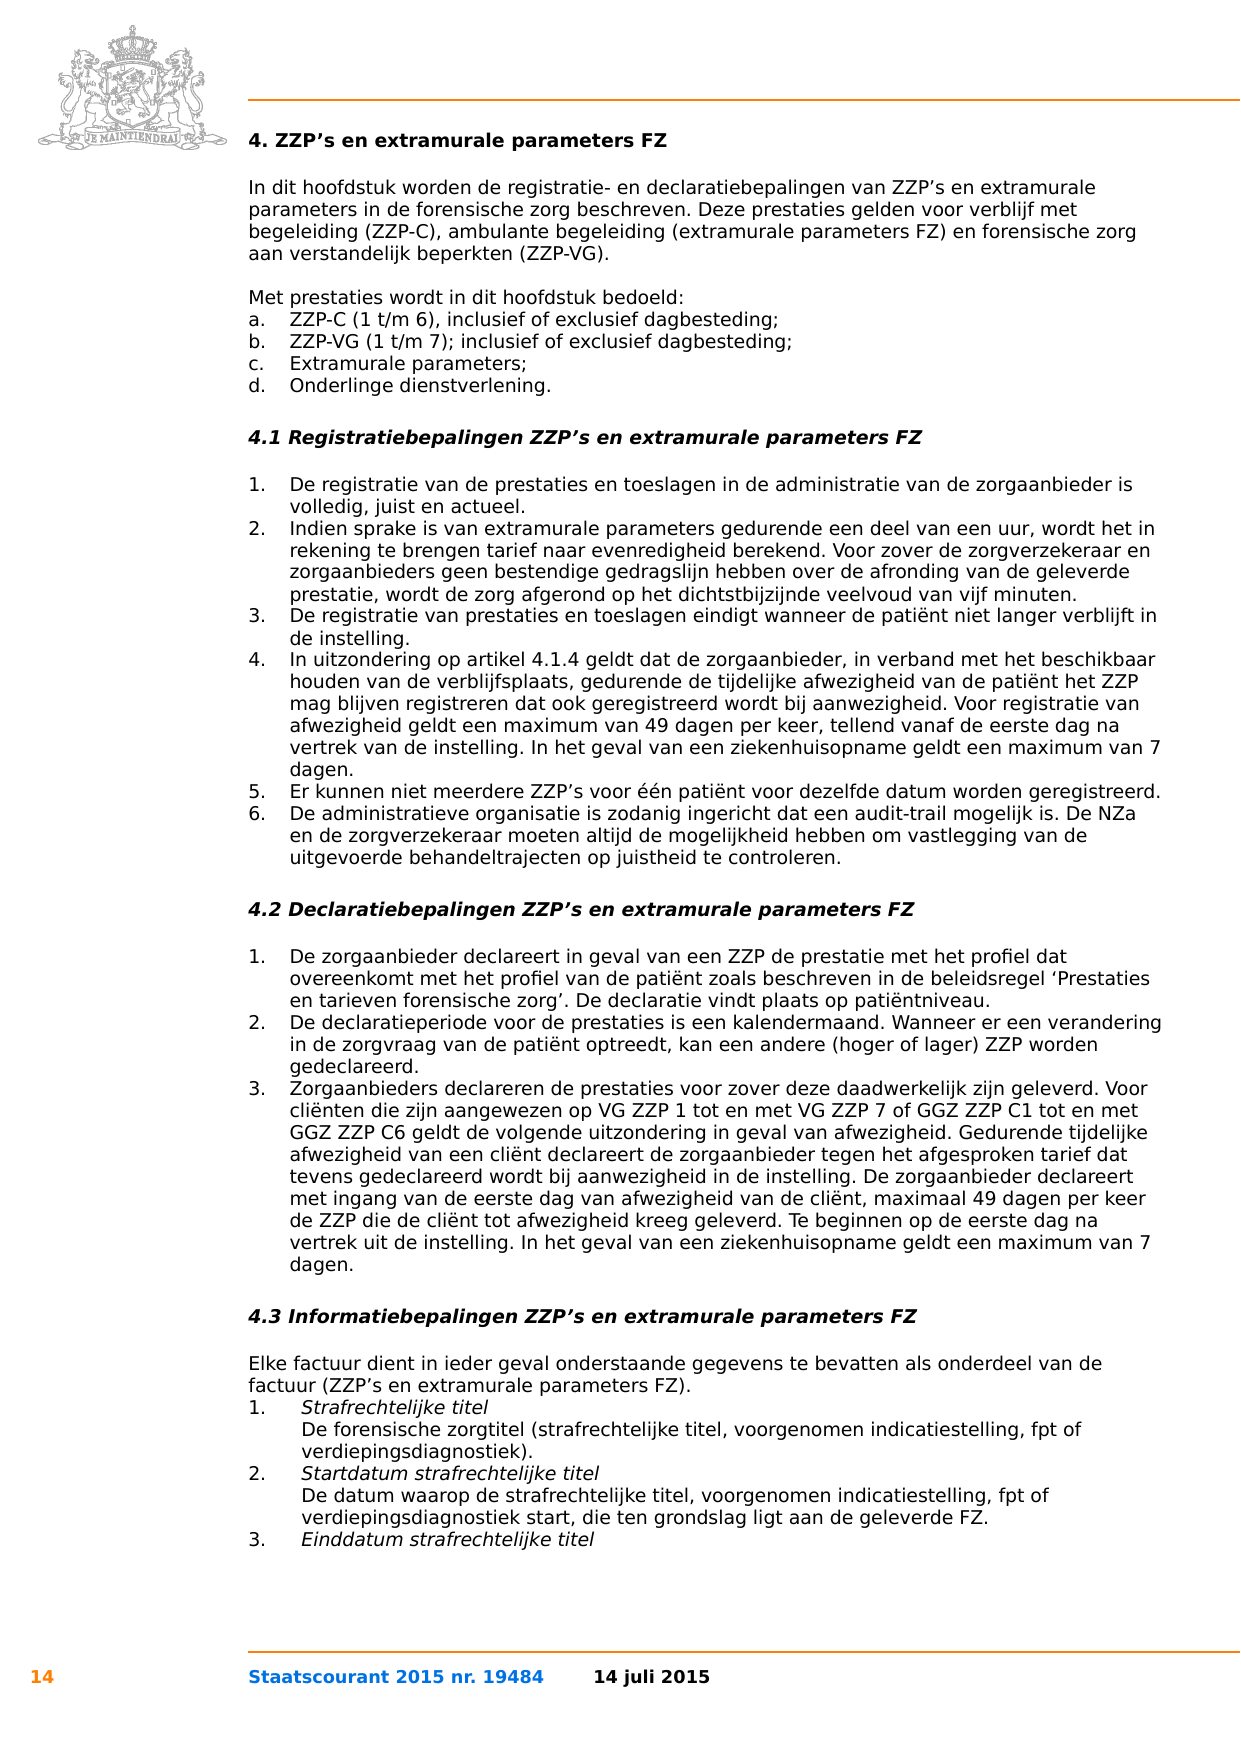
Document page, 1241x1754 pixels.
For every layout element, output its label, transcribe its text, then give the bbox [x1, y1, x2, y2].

picture [38, 25, 227, 150]
text In dit hoofdstuk worden de registratie- en declaratiebepalingen van ZZP’s en extramurale parameters in de forensische zorg beschreven. Deze prestaties gelden voor verblijf met begeleiding (ZZP-C), ambulante begeleiding (extramurale parameters FZ) en forensische zorg aan verstandelijk beperkten (ZZP-VG). [248, 177, 1163, 265]
text 1. De registratie van de prestaties en toeslagen in de administratie van de zorgaanbieder is volledig, juist en actueel. [248, 473, 1163, 517]
text a. ZZP-C (1 t/m 6), inclusief of exclusief dagbesteding; [248, 309, 1163, 331]
subtitle 4.2 Declaratiebepalingen ZZP’s en extramurale parameters FZ [248, 899, 1163, 921]
text 3. Einddatum strafrechtelijke titel [248, 1529, 1163, 1551]
text 5. Er kunnen niet meerdere ZZP’s voor één patiënt voor dezelfde datum worden geregistreerd. [248, 781, 1163, 803]
text 2. De declaratieperiode voor de prestaties is een kalendermaand. Wanneer er een verandering in de zorgvraag van de patiënt optreedt, kan een andere (hoger of lager) ZZP worden gedeclareerd. [248, 1012, 1163, 1078]
text c. Extramurale parameters; [248, 353, 1163, 374]
text 2. Startdatum strafrechtelijke titel [248, 1463, 1163, 1485]
text 3. De registratie van prestaties en toeslagen eindigt wanneer de patiënt niet langer verblijft in de instelling. [248, 605, 1163, 649]
text 6. De administratieve organisatie is zodanig ingericht dat een audit-trail mogelijk is. De NZa en de zorgverzekeraar moeten altijd de mogelijkheid hebben om vastlegging van de uitgevoerde behandeltrajecten op juistheid te controleren. [248, 803, 1163, 869]
text De forensische zorgtitel (strafrechtelijke titel, voorgenomen indicatiestelling, fpt of verdiepingsdiagnostiek). [301, 1419, 1163, 1463]
text 3. Zorgaanbieders declareren de prestaties voor zover deze daadwerkelijk zijn geleverd. Voor cliënten die zijn aangewezen op VG ZZP 1 tot en met VG ZZP 7 of GGZ ZZP C1 tot en met GGZ ZZP C6 geldt de volgende uitzondering in geval van afwezigheid. Gedurende tijdelijke afwezigheid van een cliënt declareert de zorgaanbieder tegen het afgesproken tarief dat tevens gedeclareerd wordt bij aanwezigheid in de instelling. De zorgaanbieder declareert met ingang van de eerste dag van afwezigheid van de cliënt, maximaal 49 dagen per keer de ZZP die de cliënt tot afwezigheid kreeg geleverd. Te beginnen op de eerste dag na vertrek uit de instelling. In het geval van een ziekenhuisopname geldt een maximum van 7 dagen. [248, 1078, 1163, 1276]
text d. Onderlinge dienstverlening. [248, 374, 1163, 397]
text Met prestaties wordt in dit hoofdstuk bedoeld: [248, 287, 1163, 309]
text Elke factuur dient in ieder geval onderstaande gegevens te bevatten als onderdeel van de factuur (ZZP’s en extramurale parameters FZ). [248, 1353, 1163, 1397]
text De datum waarop de strafrechtelijke titel, voorgenomen indicatiestelling, fpt of verdiepingsdiagnostiek start, die ten grondslag ligt aan de geleverde FZ. [301, 1485, 1163, 1529]
text 2. Indien sprake is van extramurale parameters gedurende een deel van een uur, wordt het in rekening te brengen tarief naar evenredigheid berekend. Voor zover de zorgverzekeraar en zorgaanbieders geen bestendige gedragslijn hebben over de afronding van de geleverde prestatie, wordt de zorg afgerond op het dichtstbijzijnde veelvoud van vijf minuten. [248, 517, 1163, 605]
text 1. Strafrechtelijke titel [248, 1397, 1163, 1419]
subtitle 4.3 Informatiebepalingen ZZP’s en extramurale parameters FZ [248, 1306, 1163, 1328]
text 1. De zorgaanbieder declareert in geval van een ZZP de prestatie met het profiel dat overeenkomt met het profiel van de patiënt zoals beschreven in de beleidsregel ‘Prestaties en tarieven forensische zorg’. De declaratie vindt plaats op patiëntniveau. [248, 946, 1163, 1012]
subtitle 4.1 Registratiebepalingen ZZP’s en extramurale parameters FZ [248, 427, 1163, 448]
text 4. In uitzondering op artikel 4.1.4 geldt dat de zorgaanbieder, in verband met het beschikbaar houden van de verblijfsplaats, gedurende de tijdelijke afwezigheid van de patiënt het ZZP mag blijven registreren dat ook geregistreerd wordt bij aanwezigheid. Voor registratie van afwezigheid geldt een maximum van 49 dagen per keer, tellend vanaf de eerste dag na vertrek van de instelling. In het geval van een ziekenhuisopname geldt een maximum van 7 dagen. [248, 649, 1163, 781]
text b. ZZP-VG (1 t/m 7); inclusief of exclusief dagbesteding; [248, 331, 1163, 353]
subtitle 4. ZZP’s en extramurale parameters FZ [248, 130, 1163, 152]
